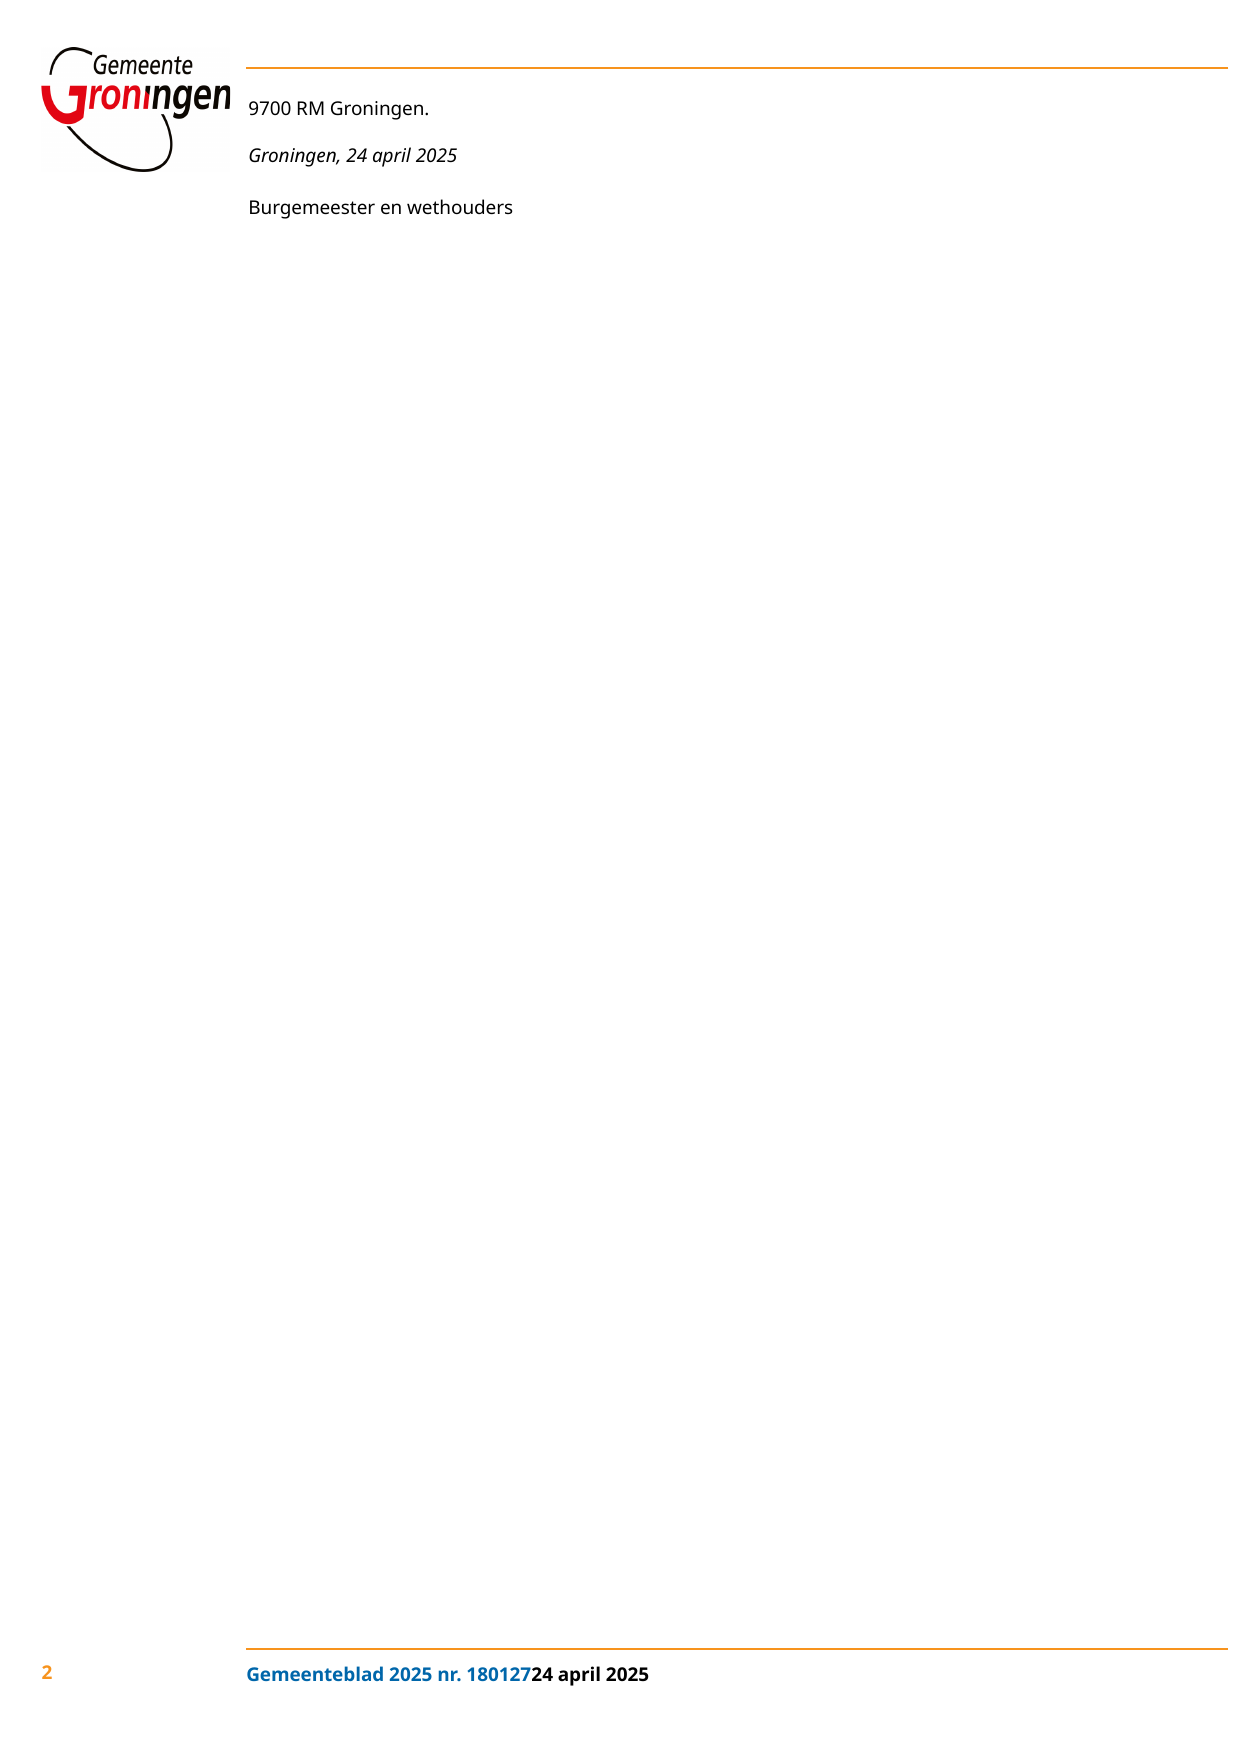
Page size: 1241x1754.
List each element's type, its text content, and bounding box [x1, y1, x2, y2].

text Burgemeester en wethouders [248, 194, 1152, 220]
picture [41, 47, 231, 172]
text Groningen, 24 april 2025 [248, 143, 1152, 168]
text 9700 RM Groningen. [248, 95, 1152, 121]
